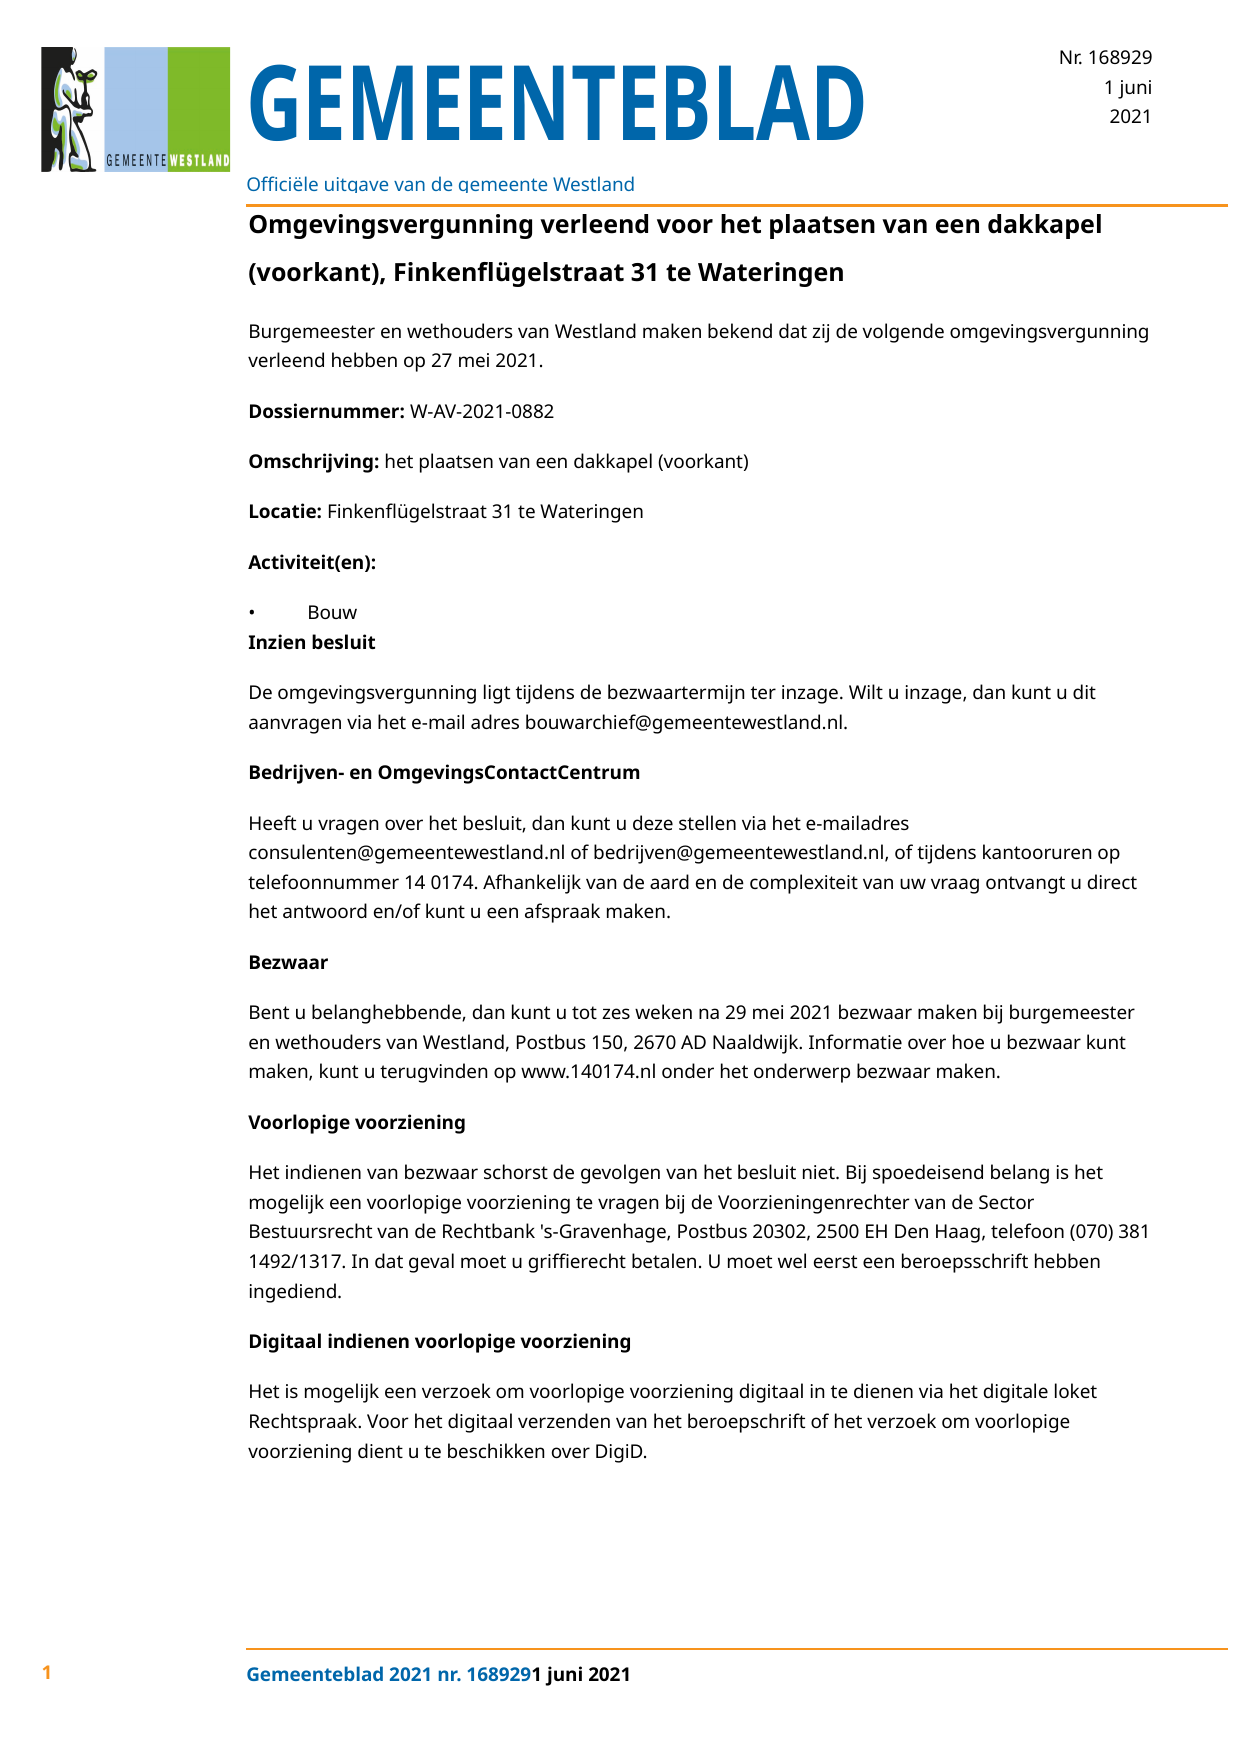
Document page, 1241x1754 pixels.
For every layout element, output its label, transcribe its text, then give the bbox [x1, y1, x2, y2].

text Bent u belanghebbende, dan kunt u tot zes weken na 29 mei 2021 bezwaar maken bij burgemeester en wethouders van Westland, Postbus 150, 2670 AD Naaldwijk. Informatie over hoe u bezwaar kunt maken, kunt u terugvinden op www.140174.nl onder het onderwerp bezwaar maken. [248, 999, 1152, 1084]
text Activiteit(en): [248, 549, 1152, 575]
text Inzien besluit [248, 629, 1152, 655]
text Burgemeester en wethouders van Westland maken bekend dat zij de volgende omgevingsvergunning verleend hebben op 27 mei 2021. [248, 318, 1152, 373]
text Het indienen van bezwaar schorst de gevolgen van het besluit niet. Bij spoedeisend belang is het mogelijk een voorlopige voorziening te vragen bij de Voorzieningenrechter van de Sector Bestuursrecht van de Rechtbank 's-Gravenhage, Postbus 20302, 2500 EH Den Haag, telefoon (070) 381 1492/1317. In dat geval moet u griffierecht betalen. U moet wel eerst een beroepsschrift hebben ingediend. [248, 1159, 1152, 1304]
text Digitaal indienen voorlopige voorziening [248, 1328, 1152, 1354]
text Het is mogelijk een verzoek om voorlopige voorziening digitaal in te dienen via het digitale loket Rechtspraak. Voor het digitaal verzenden van het beroepschrift of het verzoek om voorlopige voorziening dient u te beschikken over DigiD. [248, 1379, 1152, 1464]
text Omschrijving: het plaatsen van een dakkapel (voorkant) [248, 448, 1152, 474]
text De omgevingsvergunning ligt tijdens de bezwaartermijn ter inzage. Wilt u inzage, dan kunt u dit aanvragen via het e-mail adres bouwarchief@gemeentewestland.nl. [248, 679, 1152, 735]
text Bezwaar [248, 949, 1152, 975]
text Locatie: Finkenflügelstraat 31 te Wateringen [248, 499, 1152, 524]
text Bedrijven- en OmgevingsContactCentrum [248, 759, 1152, 785]
text Dossiernummer: W-AV-2021-0882 [248, 398, 1152, 424]
text Heeft u vragen over het besluit, dan kunt u deze stellen via het e-mailadres consulenten@gemeentewestland.nl of bedrijven@gemeentewestland.nl, of tijdens kantooruren op telefoonnummer 14 0174. Afhankelijk van de aard en de complexiteit van uw vraag ontvangt u direct het antwoord en/of kunt u een afspraak maken. [248, 810, 1152, 924]
text Omgevingsvergunning verleend voor het plaatsen van een dakkapel (voorkant), Finkenflügelstraat 31 te Wateringen [248, 207, 1152, 288]
picture [41, 47, 231, 172]
text Voorlopige voorziening [248, 1109, 1152, 1135]
list Bouw [248, 599, 1152, 625]
